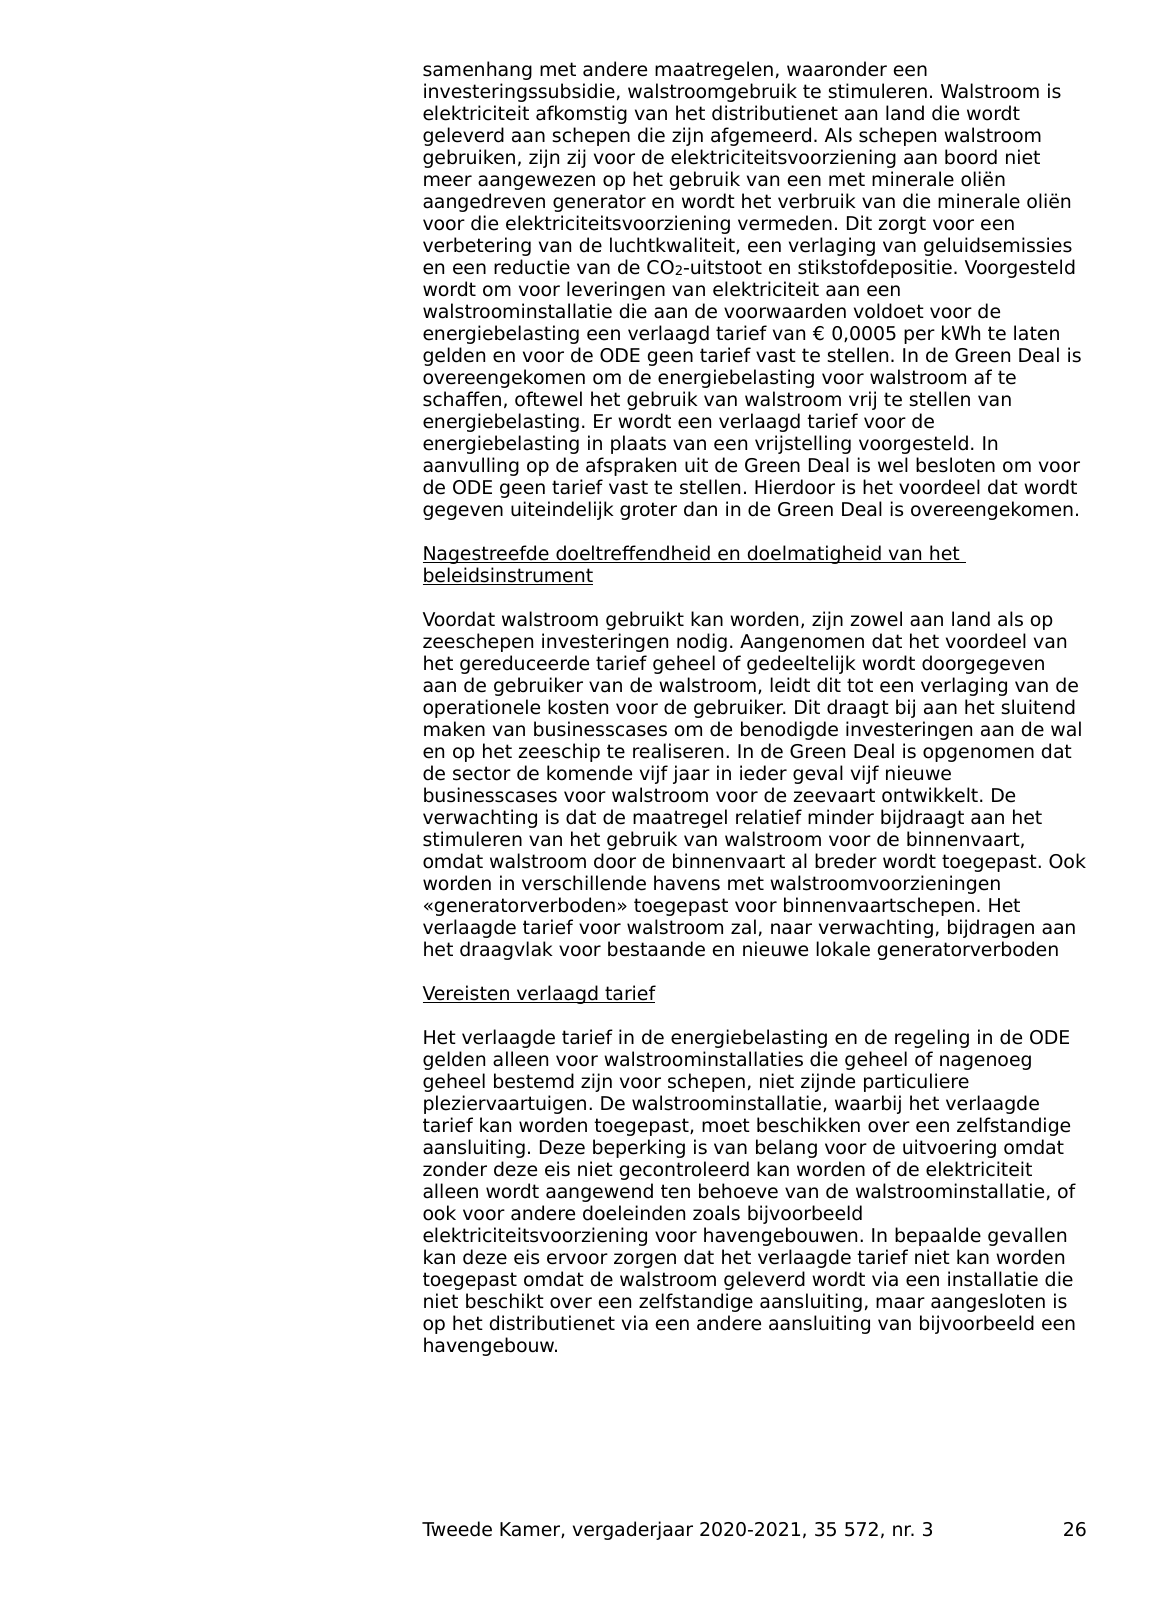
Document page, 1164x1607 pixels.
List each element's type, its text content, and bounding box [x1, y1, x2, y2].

subtitle Vereisten verlaagd tarief [422, 983, 1087, 1005]
text samenhang met andere maatregelen, waaronder een investeringssubsidie, walstroomgebruik te stimuleren. Walstroom is elektriciteit afkomstig van het distributienet aan land die wordt geleverd aan schepen die zijn afgemeerd. Als schepen walstroom gebruiken, zijn zij voor de elektriciteitsvoorziening aan boord niet meer aangewezen op het gebruik van een met minerale oliën aangedreven generator en wordt het verbruik van die minerale oliën voor die elektriciteitsvoorziening vermeden. Dit zorgt voor een verbetering van de luchtkwaliteit, een verlaging van geluidsemissies en een reductie van de CO2-uitstoot en stikstofdepositie. Voorgesteld wordt om voor leveringen van elektriciteit aan een walstroominstallatie die aan de voorwaarden voldoet voor de energiebelasting een verlaagd tarief van € 0,0005 per kWh te laten gelden en voor de ODE geen tarief vast te stellen. In de Green Deal is overeengekomen om de energiebelasting voor walstroom af te schaffen, oftewel het gebruik van walstroom vrij te stellen van energiebelasting. Er wordt een verlaagd tarief voor de energiebelasting in plaats van een vrijstelling voorgesteld. In aanvulling op de afspraken uit de Green Deal is wel besloten om voor de ODE geen tarief vast te stellen. Hierdoor is het voordeel dat wordt gegeven uiteindelijk groter dan in de Green Deal is overeengekomen. [422, 59, 1087, 521]
subtitle Nagestreefde doeltreffendheid en doelmatigheid van het beleidsinstrument [422, 543, 1087, 587]
text Het verlaagde tarief in de energiebelasting en de regeling in de ODE gelden alleen voor walstroominstallaties die geheel of nagenoeg geheel bestemd zijn voor schepen, niet zijnde particuliere pleziervaartuigen. De walstroominstallatie, waarbij het verlaagde tarief kan worden toegepast, moet beschikken over een zelfstandige aansluiting. Deze beperking is van belang voor de uitvoering omdat zonder deze eis niet gecontroleerd kan worden of de elektriciteit alleen wordt aangewend ten behoeve van de walstroominstallatie, of ook voor andere doeleinden zoals bijvoorbeeld elektriciteitsvoorziening voor havengebouwen. In bepaalde gevallen kan deze eis ervoor zorgen dat het verlaagde tarief niet kan worden toegepast omdat de walstroom geleverd wordt via een installatie die niet beschikt over een zelfstandige aansluiting, maar aangesloten is op het distributienet via een andere aansluiting van bijvoorbeeld een havengebouw. [422, 1027, 1087, 1357]
text Voordat walstroom gebruikt kan worden, zijn zowel aan land als op zeeschepen investeringen nodig. Aangenomen dat het voordeel van het gereduceerde tarief geheel of gedeeltelijk wordt doorgegeven aan de gebruiker van de walstroom, leidt dit tot een verlaging van de operationele kosten voor de gebruiker. Dit draagt bij aan het sluitend maken van businesscases om de benodigde investeringen aan de wal en op het zeeschip te realiseren. In de Green Deal is opgenomen dat de sector de komende vijf jaar in ieder geval vijf nieuwe businesscases voor walstroom voor de zeevaart ontwikkelt. De verwachting is dat de maatregel relatief minder bijdraagt aan het stimuleren van het gebruik van walstroom voor de binnenvaart, omdat walstroom door de binnenvaart al breder wordt toegepast. Ook worden in verschillende havens met walstroomvoorzieningen «generatorverboden» toegepast voor binnenvaartschepen. Het verlaagde tarief voor walstroom zal, naar verwachting, bijdragen aan het draagvlak voor bestaande en nieuwe lokale generatorverboden [422, 609, 1087, 961]
